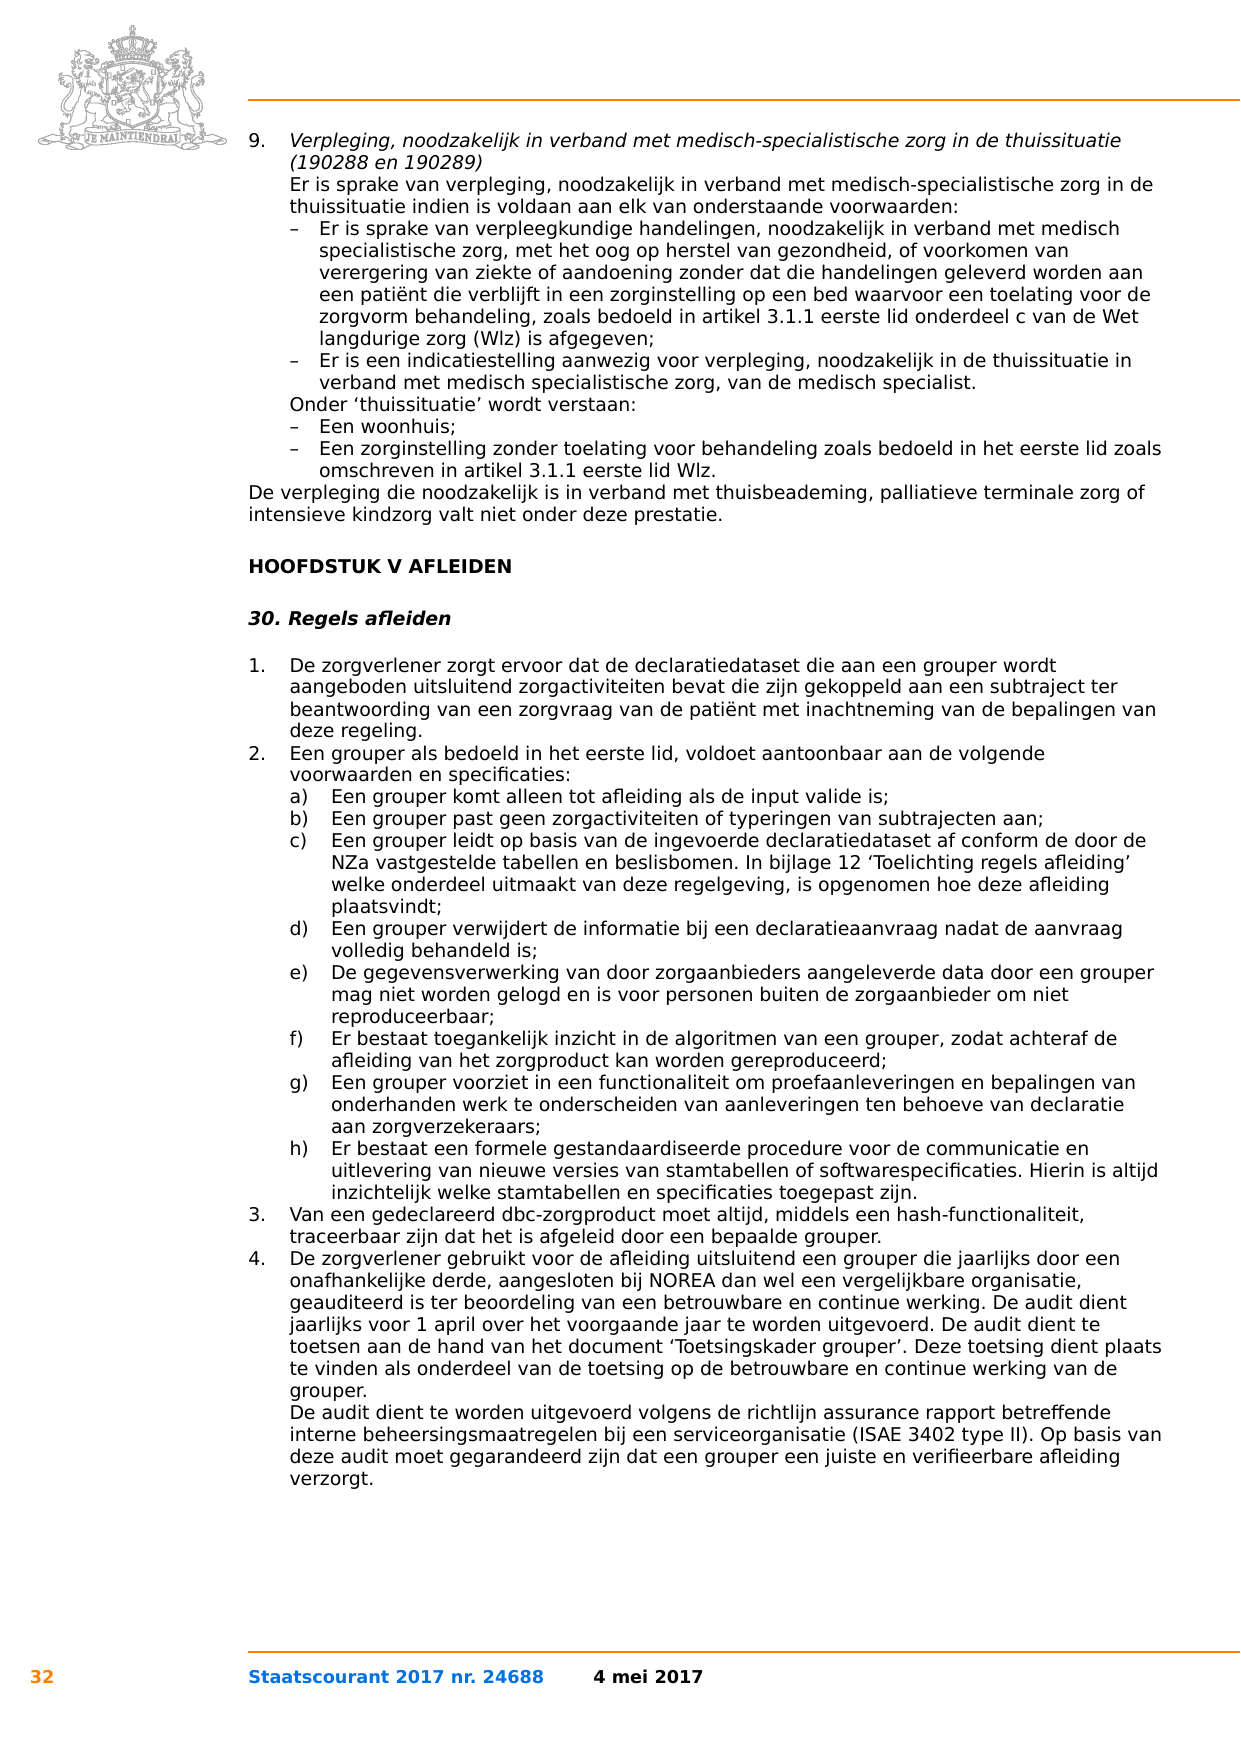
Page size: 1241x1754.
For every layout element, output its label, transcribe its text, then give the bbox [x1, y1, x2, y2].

text – Er is een indicatiestelling aanwezig voor verpleging, noodzakelijk in de thuissituatie in verband met medisch specialistische zorg, van de medisch specialist. [289, 350, 1163, 394]
text – Er is sprake van verpleegkundige handelingen, noodzakelijk in verband met medisch specialistische zorg, met het oog op herstel van gezondheid, of voorkomen van verergering van ziekte of aandoening zonder dat die handelingen geleverd worden aan een patiënt die verblijft in een zorginstelling op een bed waarvoor een toelating voor de zorgvorm behandeling, zoals bedoeld in artikel 3.1.1 eerste lid onderdeel c van de Wet langdurige zorg (Wlz) is afgegeven; [289, 218, 1163, 350]
text De verpleging die noodzakelijk is in verband met thuisbeademing, palliatieve terminale zorg of intensieve kindzorg valt niet onder deze prestatie. [248, 482, 1163, 526]
text b) Een grouper past geen zorgactiviteiten of typeringen van subtrajecten aan; [289, 808, 1163, 830]
text Er is sprake van verpleging, noodzakelijk in verband met medisch-specialistische zorg in de thuissituatie indien is voldaan aan elk van onderstaande voorwaarden: [289, 174, 1163, 218]
text 3. Van een gedeclareerd dbc-zorgproduct moet altijd, middels een hash-functionaliteit, traceerbaar zijn dat het is afgeleid door een bepaalde grouper. [248, 1204, 1163, 1248]
text – Een zorginstelling zonder toelating voor behandeling zoals bedoeld in het eerste lid zoals omschreven in artikel 3.1.1 eerste lid Wlz. [289, 438, 1163, 482]
text f) Er bestaat toegankelijk inzicht in de algoritmen van een grouper, zodat achteraf de afleiding van het zorgproduct kan worden gereproduceerd; [289, 1028, 1163, 1072]
text a) Een grouper komt alleen tot afleiding als de input valide is; [289, 786, 1163, 808]
text Onder ‘thuissituatie’ wordt verstaan: [289, 394, 1163, 416]
subtitle HOOFDSTUK V AFLEIDEN [248, 556, 1163, 577]
text 1. De zorgverlener zorgt ervoor dat de declaratiedataset die aan een grouper wordt aangeboden uitsluitend zorgactiviteiten bevat die zijn gekoppeld aan een subtraject ter beantwoording van een zorgvraag van de patiënt met inachtneming van de bepalingen van deze regeling. [248, 654, 1163, 742]
subtitle 30. Regels afleiden [248, 607, 1163, 629]
text g) Een grouper voorziet in een functionaliteit om proefaanleveringen en bepalingen van onderhanden werk te onderscheiden van aanleveringen ten behoeve van declaratie aan zorgverzekeraars; [289, 1072, 1163, 1138]
text d) Een grouper verwijdert de informatie bij een declaratieaanvraag nadat de aanvraag volledig behandeld is; [289, 918, 1163, 962]
picture [38, 25, 227, 150]
text 9. Verpleging, noodzakelijk in verband met medisch-specialistische zorg in de thuissituatie (190288 en 190289) [248, 130, 1163, 174]
text e) De gegevensverwerking van door zorgaanbieders aangeleverde data door een grouper mag niet worden gelogd en is voor personen buiten de zorgaanbieder om niet reproduceerbaar; [289, 962, 1163, 1028]
text 4. De zorgverlener gebruikt voor de afleiding uitsluitend een grouper die jaarlijks door een onafhankelijke derde, aangesloten bij NOREA dan wel een vergelijkbare organisatie, geauditeerd is ter beoordeling van een betrouwbare en continue werking. De audit dient jaarlijks voor 1 april over het voorgaande jaar te worden uitgevoerd. De audit dient te toetsen aan de hand van het document ‘Toetsingskader grouper’. Deze toetsing dient plaats te vinden als onderdeel van de toetsing op de betrouwbare en continue werking van de grouper. [248, 1248, 1163, 1402]
text c) Een grouper leidt op basis van de ingevoerde declaratiedataset af conform de door de NZa vastgestelde tabellen en beslisbomen. In bijlage 12 ‘Toelichting regels afleiding’ welke onderdeel uitmaakt van deze regelgeving, is opgenomen hoe deze afleiding plaatsvindt; [289, 830, 1163, 918]
text De audit dient te worden uitgevoerd volgens de richtlijn assurance rapport betreffende interne beheersingsmaatregelen bij een serviceorganisatie (ISAE 3402 type II). Op basis van deze audit moet gegarandeerd zijn dat een grouper een juiste en verifieerbare afleiding verzorgt. [289, 1402, 1163, 1490]
text – Een woonhuis; [289, 416, 1163, 438]
text 2. Een grouper als bedoeld in het eerste lid, voldoet aantoonbaar aan de volgende voorwaarden en specificaties: [248, 742, 1163, 786]
text h) Er bestaat een formele gestandaardiseerde procedure voor de communicatie en uitlevering van nieuwe versies van stamtabellen of softwarespecificaties. Hierin is altijd inzichtelijk welke stamtabellen en specificaties toegepast zijn. [289, 1138, 1163, 1204]
